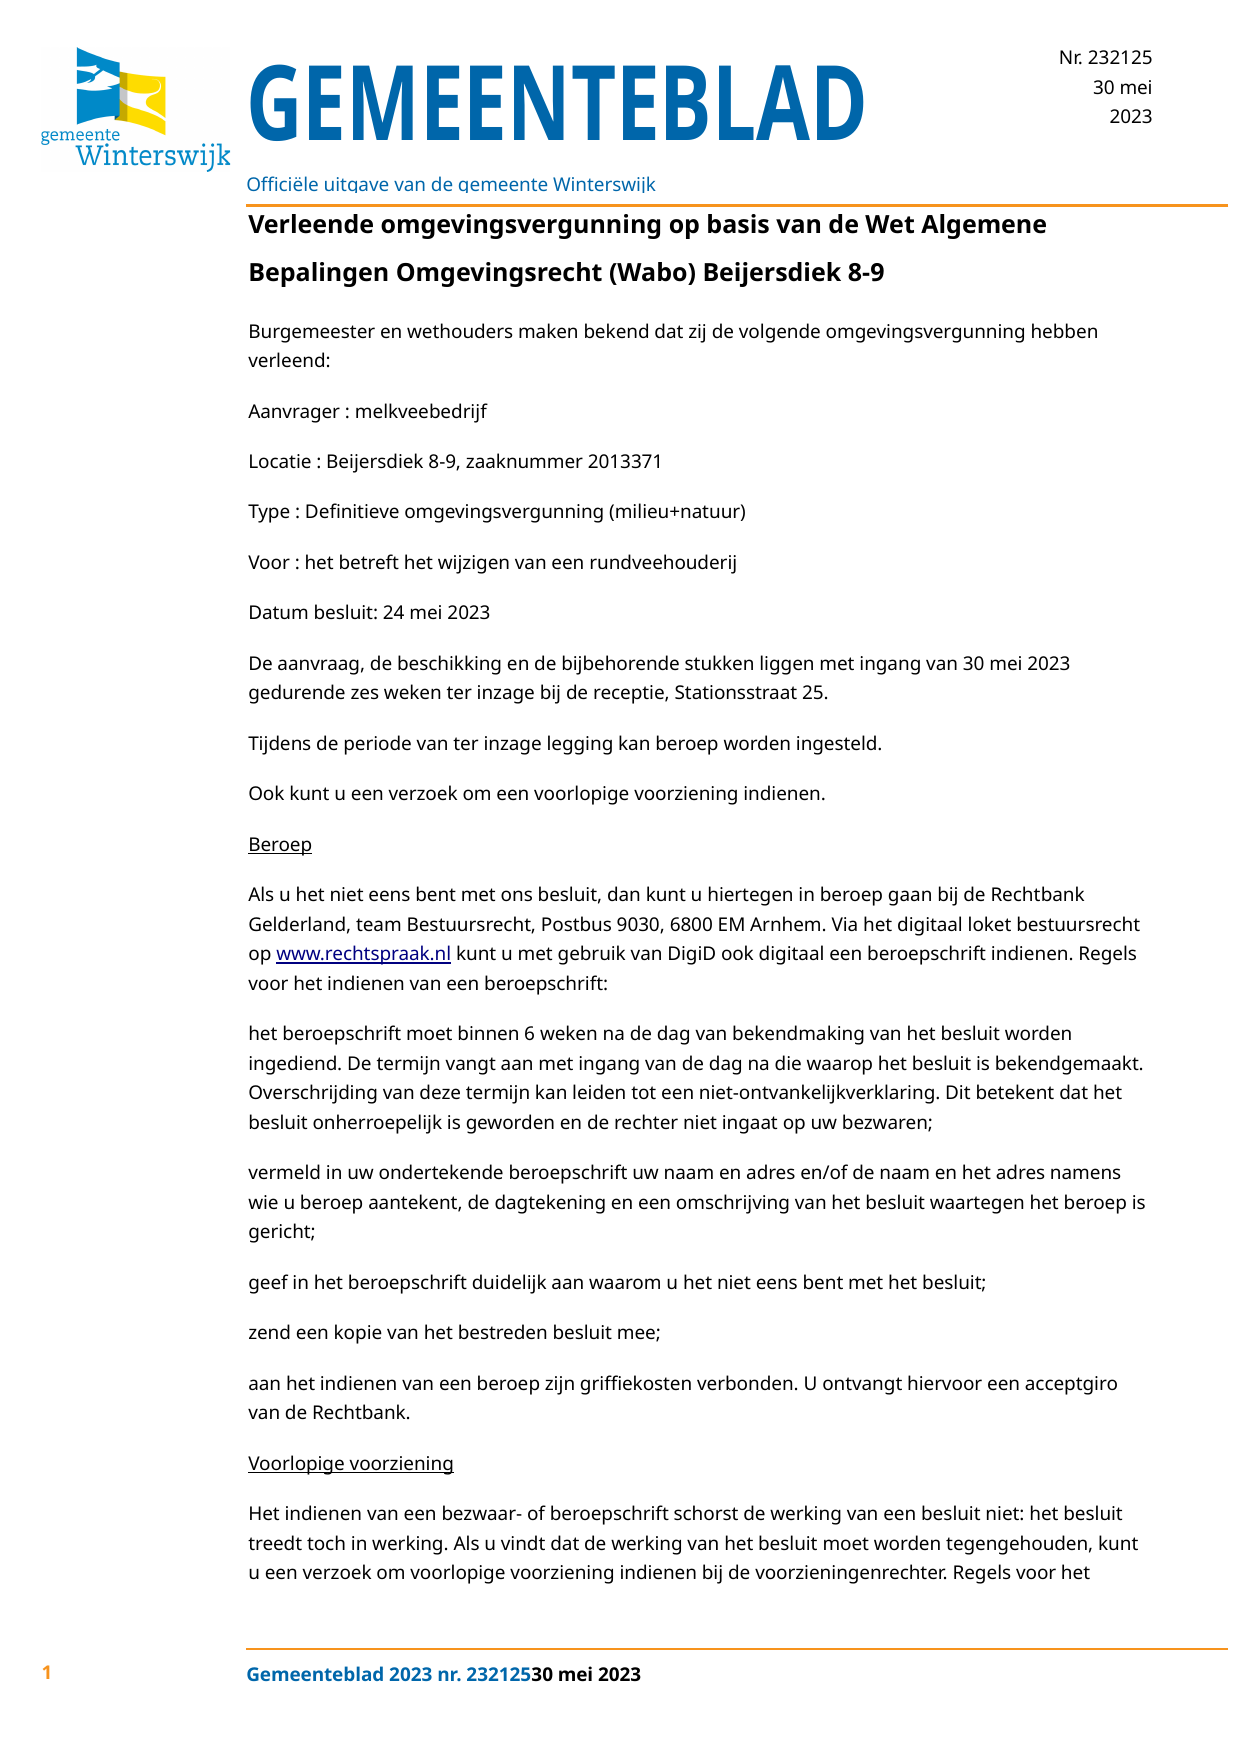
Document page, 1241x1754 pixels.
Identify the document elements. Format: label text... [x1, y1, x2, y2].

text Burgemeester en wethouders maken bekend dat zij de volgende omgevingsvergunning hebben verleend: [248, 318, 1152, 373]
text vermeld in uw ondertekende beroepschrift uw naam en adres en/of de naam en het adres namens wie u beroep aantekent, de dagtekening en een omschrijving van het besluit waartegen het beroep is gericht; [248, 1159, 1152, 1244]
text zend een kopie van het bestreden besluit mee; [248, 1319, 1152, 1345]
text Locatie : Beijersdiek 8-9, zaaknummer 2013371 [248, 448, 1152, 474]
text Ook kunt u een verzoek om een voorlopige voorziening indienen. [248, 780, 1152, 806]
text Als u het niet eens bent met ons besluit, dan kunt u hiertegen in beroep gaan bij de Recht­bank Gelderland, team Bestuursrecht, Postbus 9030, 6800 EM Arnhem. Via het digitaal loket bestuursrecht op www.rechtspraak.nl kunt u met gebruik van DigiD ook digitaal een beroepschrift indienen. Regels voor het indienen van een beroepschrift: [248, 881, 1152, 996]
text Type : Definitieve omgevingsvergunning (milieu+natuur) [248, 499, 1152, 524]
text aan het indienen van een beroep zijn griffiekosten verbonden. U ontvangt hiervoor een acceptgiro van de Rechtbank. [248, 1370, 1152, 1425]
text het beroepschrift moet binnen 6 weken na de dag van bekendma­king van het besluit worden ingediend. De termijn vangt aan met ingang van de dag na die waarop het besluit is bekendgemaakt. Overschrijding van deze ter­mijn kan leiden tot een niet-ontvankelijkverklaring. Dit betekent dat het besluit onher­roe­pelijk is geworden en de rechter niet ingaat op uw bezwaren; [248, 1020, 1152, 1135]
text Aanvrager : melkveebedrijf [248, 398, 1152, 424]
text De aanvraag, de beschikking en de bijbehorende stukken liggen met ingang van 30 mei 2023 gedurende zes weken ter inzage bij de receptie, Stationsstraat 25. [248, 650, 1152, 705]
text Beroep [248, 831, 1152, 857]
text Voor : het betreft het wijzigen van een rundveehouderij [248, 549, 1152, 575]
text geef in het beroepschrift duidelijk aan waarom u het niet eens bent met het besluit; [248, 1269, 1152, 1295]
picture [225, 153, 231, 162]
text Datum besluit: 24 mei 2023 [248, 599, 1152, 625]
text Voorlopige voorziening [248, 1450, 1152, 1476]
text Verleende omgevingsvergunning op basis van de Wet Algemene Bepalingen Omgevingsrecht (Wabo) Beijersdiek 8-9 [248, 207, 1152, 288]
text Het indienen van een bezwaar- of beroepschrift schorst de werking van een besluit niet: het besluit treedt toch in werking. Als u vindt dat de werking van het besluit moet worden tegengehouden, kunt u een verzoek om voorlopige voorziening indienen bij de voorzieningenrechter. Regels voor het [248, 1500, 1152, 1585]
text Tijdens de periode van ter inzage legging kan beroep worden ingesteld. [248, 730, 1152, 756]
picture [41, 47, 231, 172]
